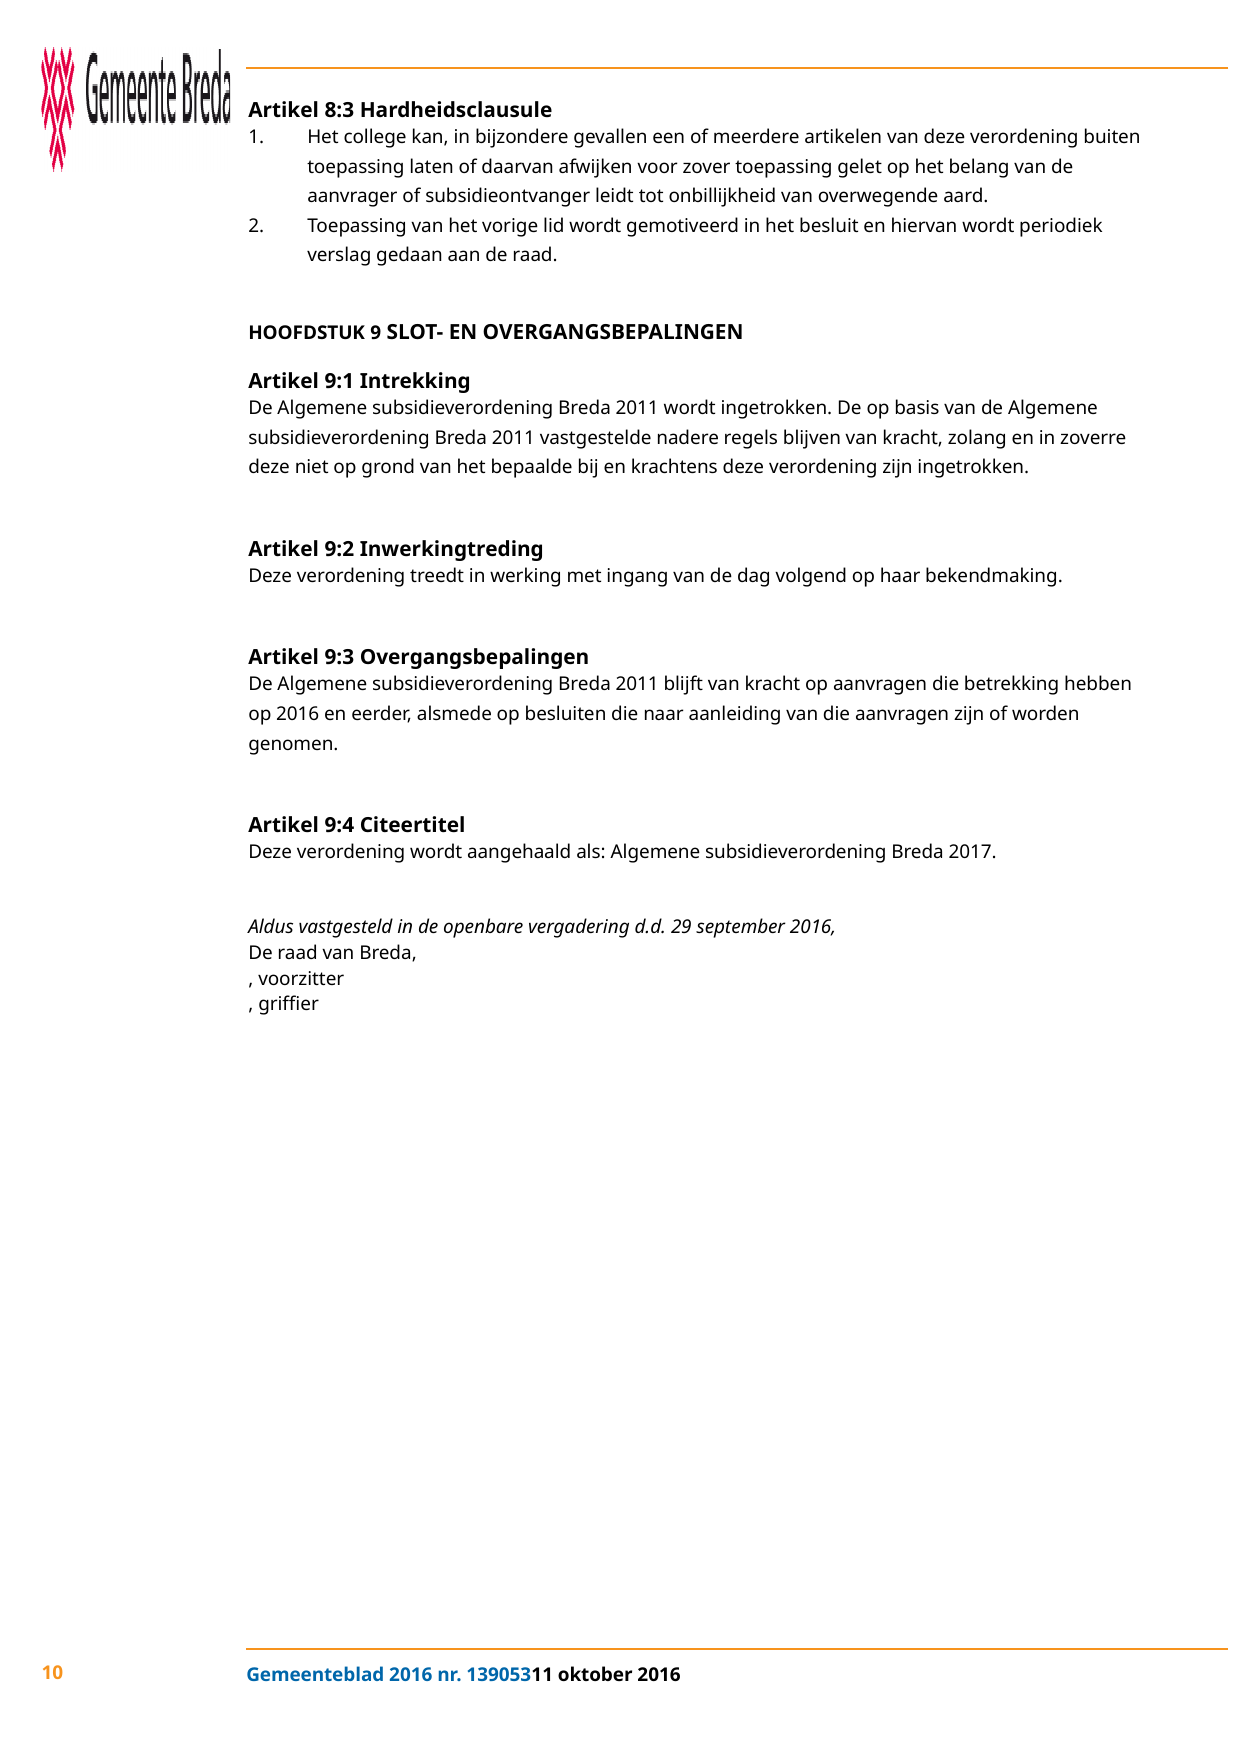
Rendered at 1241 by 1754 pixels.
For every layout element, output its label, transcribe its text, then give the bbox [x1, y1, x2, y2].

text Aldus vastgesteld in de openbare vergadering d.d. 29 september 2016, [248, 913, 1152, 939]
text Deze verordening wordt aangehaald als: Algemene subsidieverordening Breda 2017. [248, 838, 1152, 864]
text Artikel 9:1 Intrekking [248, 366, 1152, 394]
list Toepassing van het vorige lid wordt gemotiveerd in het besluit en hiervan wordt periodiek verslag gedaan aan de raad. [248, 212, 1152, 267]
text Artikel 9:2 Inwerkingtreding [248, 534, 1152, 562]
text Artikel 9:4 Citeertitel [248, 810, 1152, 838]
list Het college kan, in bijzondere gevallen een of meerdere artikelen van deze verordening buiten toepassing laten of daarvan afwijken voor zover toepassing gelet op het belang van de aanvrager of subsidieontvanger leidt tot onbillijkheid van overwegende aard. [248, 123, 1152, 208]
text De Algemene subsidieverordening Breda 2011 wordt ingetrokken. De op basis van de Algemene subsidieverordening Breda 2011 vastgestelde nadere regels blijven van kracht, zolang en in zoverre deze niet op grond van het bepaalde bij en krachtens deze verordening zijn ingetrokken. [248, 394, 1152, 479]
text De Algemene subsidieverordening Breda 2011 blijft van kracht op aanvragen die betrekking hebben op 2016 en eerder, alsmede op besluiten die naar aanleiding van die aanvragen zijn of worden genomen. [248, 671, 1152, 755]
text Artikel 8:3 Hardheidsclausule [248, 95, 1152, 123]
text Artikel 9:3 Overgangsbepalingen [248, 642, 1152, 671]
text HOOFDSTUK 9 SLOT- EN OVERGANGSBEPALINGEN [248, 317, 1152, 345]
text Deze verordening treedt in werking met ingang van de dag volgend op haar bekendmaking. [248, 562, 1152, 588]
text , griffier [248, 991, 1152, 1016]
text , voorzitter [248, 965, 1152, 991]
text De raad van Breda, [248, 939, 1152, 965]
picture [41, 47, 231, 172]
